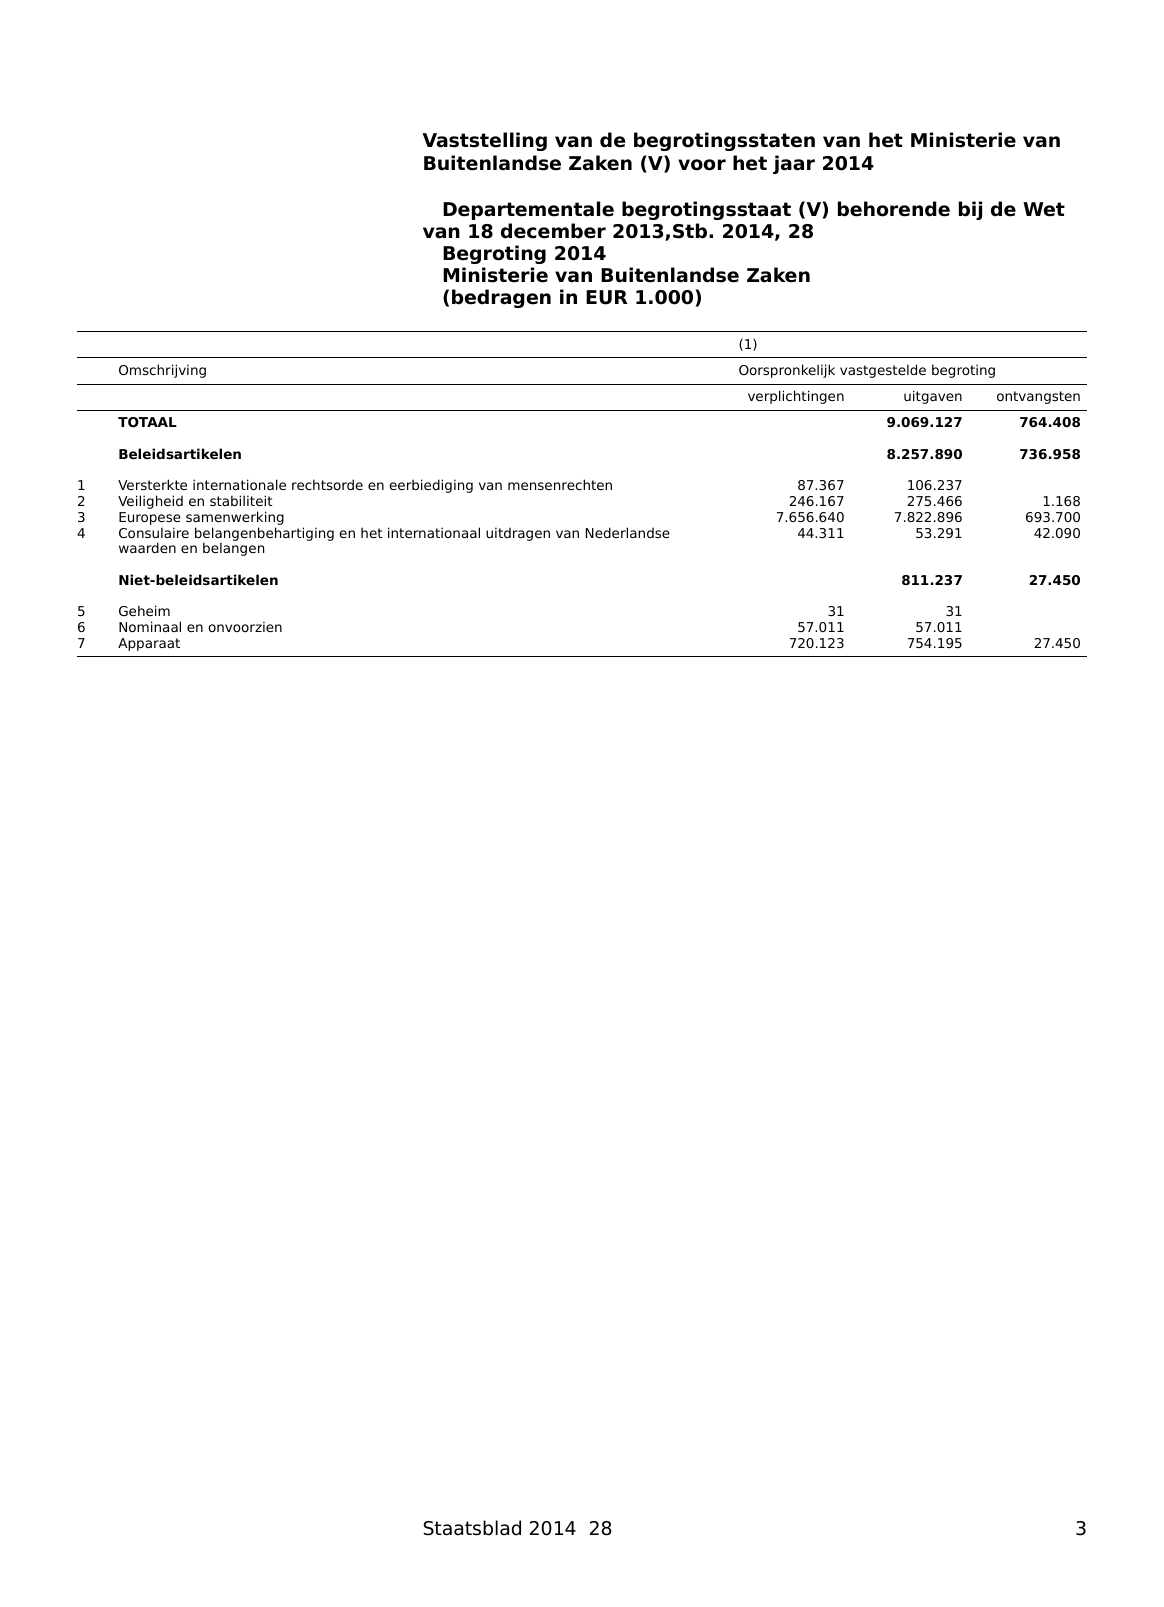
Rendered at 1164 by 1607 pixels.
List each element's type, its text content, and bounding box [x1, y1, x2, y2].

table_cell Versterkte internationale rechtsorde en eerbiediging van mensenrechten [112, 478, 732, 494]
table_cell 27.450 [969, 636, 1087, 656]
table_cell Beleidsartikelen [112, 447, 732, 462]
text Departementale begrotingsstaat (V) behorende bij de Wet van 18 december 2013,Stb. 2014, 28 [422, 199, 1087, 243]
table_cell [112, 463, 732, 478]
table_cell [77, 588, 112, 604]
table_cell 754.195 [850, 636, 968, 656]
table_cell 106.237 [850, 478, 968, 494]
table_cell [969, 588, 1087, 604]
table_cell [77, 358, 112, 383]
table_cell 246.167 [732, 494, 850, 510]
table_cell 3 [77, 510, 112, 525]
table_cell [850, 431, 968, 447]
table_cell Geheim [112, 604, 732, 620]
table_cell Oorspronkelijk vastgestelde begroting [732, 358, 1087, 383]
table_cell 5 [77, 604, 112, 620]
table_cell 44.311 [732, 525, 850, 557]
table_cell 693.700 [969, 510, 1087, 525]
table_cell 4 [77, 525, 112, 557]
table_cell [77, 431, 112, 447]
table_cell [969, 463, 1087, 478]
table_cell Nominaal en onvoorzien [112, 620, 732, 636]
table_cell [732, 573, 850, 588]
table_cell [732, 588, 850, 604]
table_header (1) [732, 332, 1087, 357]
table_cell [969, 620, 1087, 636]
table_cell uitgaven [850, 385, 968, 409]
table_cell 811.237 [850, 573, 968, 588]
table_cell Consulaire belangenbehartiging en het internationaal uitdragen van Nederlandse waarden en belangen [112, 525, 732, 557]
table_cell [112, 385, 732, 409]
table_cell 7.656.640 [732, 510, 850, 525]
table_cell Apparaat [112, 636, 732, 656]
table_cell [850, 557, 968, 573]
table_cell [112, 588, 732, 604]
table_cell 720.123 [732, 636, 850, 656]
table_cell [732, 557, 850, 573]
text (bedragen in EUR 1.000) [422, 287, 1087, 309]
table_cell [77, 463, 112, 478]
table_cell 275.466 [850, 494, 968, 510]
table_cell [77, 411, 112, 431]
table_cell 31 [732, 604, 850, 620]
text Begroting 2014 [422, 243, 1087, 265]
table_cell 57.011 [850, 620, 968, 636]
table_cell verplichtingen [732, 385, 850, 409]
subtitle Vaststelling van de begrotingsstaten van het Ministerie van Buitenlandse Zaken (V) voor het jaar 2014 [422, 130, 1087, 174]
table_cell 8.257.890 [850, 447, 968, 462]
table_cell Europese samenwerking [112, 510, 732, 525]
table_cell [850, 463, 968, 478]
table_cell [969, 431, 1087, 447]
table_cell 53.291 [850, 525, 968, 557]
table_cell 6 [77, 620, 112, 636]
table_cell Niet-beleidsartikelen [112, 573, 732, 588]
table_cell 1.168 [969, 494, 1087, 510]
table_cell 9.069.127 [850, 411, 968, 431]
table_cell TOTAAL [112, 411, 732, 431]
table_cell [732, 463, 850, 478]
text Ministerie van Buitenlandse Zaken [422, 265, 1087, 287]
table_cell Veiligheid en stabiliteit [112, 494, 732, 510]
table_cell [969, 478, 1087, 494]
table_cell 764.408 [969, 411, 1087, 431]
table_cell ontvangsten [969, 385, 1087, 409]
table_cell 1 [77, 478, 112, 494]
table_cell [77, 385, 112, 409]
table_cell 2 [77, 494, 112, 510]
table_cell 7.822.896 [850, 510, 968, 525]
table_cell 736.958 [969, 447, 1087, 462]
table_cell [112, 557, 732, 573]
table_cell [969, 604, 1087, 620]
table_cell [77, 557, 112, 573]
table_header [112, 332, 732, 357]
table_cell 31 [850, 604, 968, 620]
table_cell [732, 411, 850, 431]
table_cell Omschrijving [112, 358, 732, 383]
table_cell [732, 431, 850, 447]
table_cell [77, 573, 112, 588]
table_header [77, 332, 112, 357]
table_cell [732, 447, 850, 462]
table_cell [969, 557, 1087, 573]
table_cell 87.367 [732, 478, 850, 494]
table_cell 7 [77, 636, 112, 656]
table_cell [850, 588, 968, 604]
table_cell 27.450 [969, 573, 1087, 588]
table_cell [112, 431, 732, 447]
table_cell [77, 447, 112, 462]
table_cell 42.090 [969, 525, 1087, 557]
table_cell 57.011 [732, 620, 850, 636]
